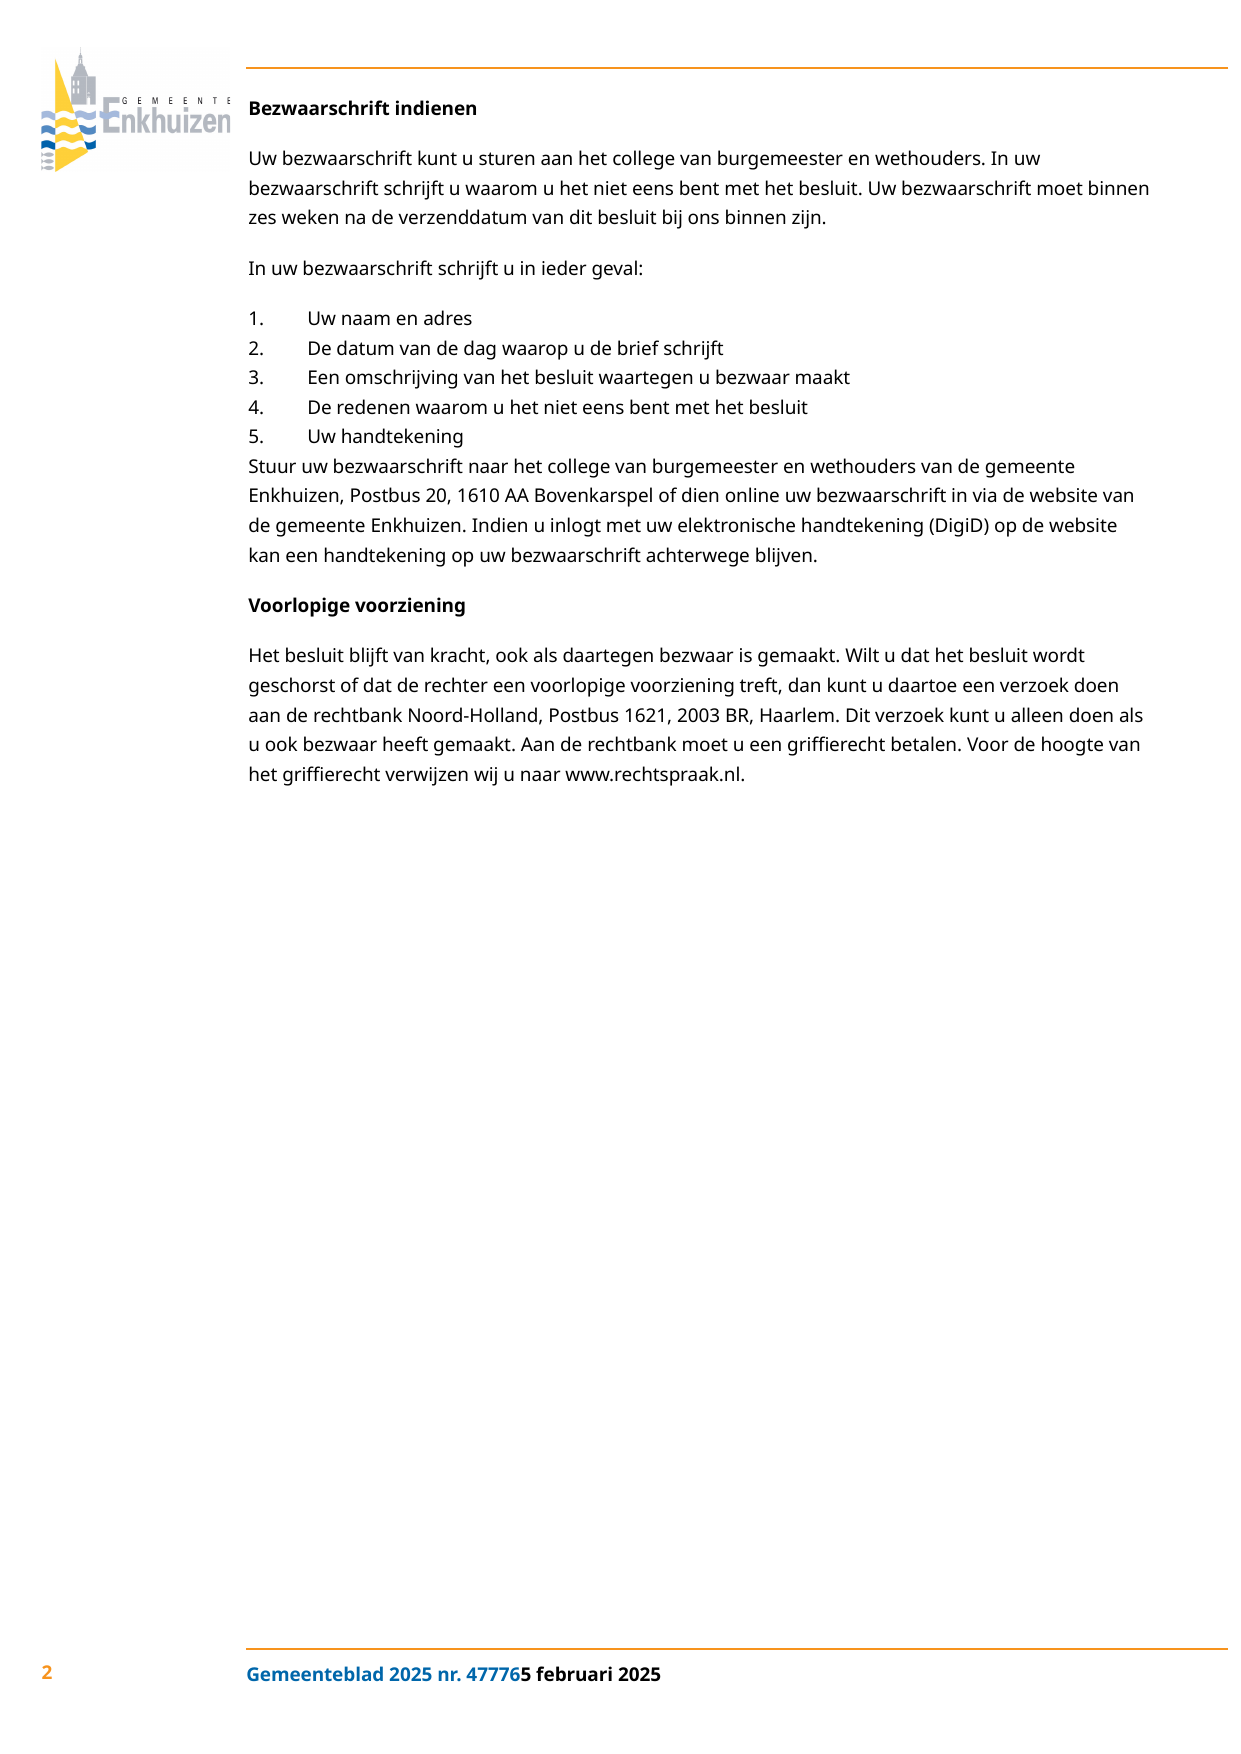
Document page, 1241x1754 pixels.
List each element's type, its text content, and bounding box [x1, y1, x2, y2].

text Voorlopige voorziening [248, 592, 1152, 618]
text In uw bezwaarschrift schrijft u in ieder geval: [248, 255, 1152, 281]
text Uw bezwaarschrift kunt u sturen aan het college van burgemeester en wethouders. In uw bezwaarschrift schrijft u waarom u het niet eens bent met het besluit. Uw bezwaarschrift moet binnen zes weken na de verzenddatum van dit besluit bij ons binnen zijn. [248, 145, 1152, 230]
text Bezwaarschrift indienen [248, 95, 1152, 121]
list Een omschrijving van het besluit waartegen u bezwaar maakt [248, 364, 1152, 390]
list De redenen waarom u het niet eens bent met het besluit [248, 394, 1152, 420]
picture [41, 47, 231, 172]
text Stuur uw bezwaarschrift naar het college van burgemeester en wethouders van de gemeente Enkhuizen, Postbus 20, 1610 AA Bovenkarspel of dien online uw bezwaarschrift in via de website van de gemeente Enkhuizen. Indien u inlogt met uw elektronische handtekening (DigiD) op de website kan een handtekening op uw bezwaarschrift achterwege blijven. [248, 453, 1152, 568]
text Het besluit blijft van kracht, ook als daartegen bezwaar is gemaakt. Wilt u dat het besluit wordt geschorst of dat de rechter een voorlopige voorziening treft, dan kunt u daartoe een verzoek doen aan de rechtbank Noord-Holland, Postbus 1621, 2003 BR, Haarlem. Dit verzoek kunt u alleen doen als u ook bezwaar heeft gemaakt. Aan de rechtbank moet u een griffierecht betalen. Voor de hoogte van het griffierecht verwijzen wij u naar www.rechtspraak.nl. [248, 643, 1152, 787]
list Uw naam en adres [248, 305, 1152, 331]
list De datum van de dag waarop u de brief schrijft [248, 335, 1152, 361]
list Uw handtekening [248, 423, 1152, 449]
